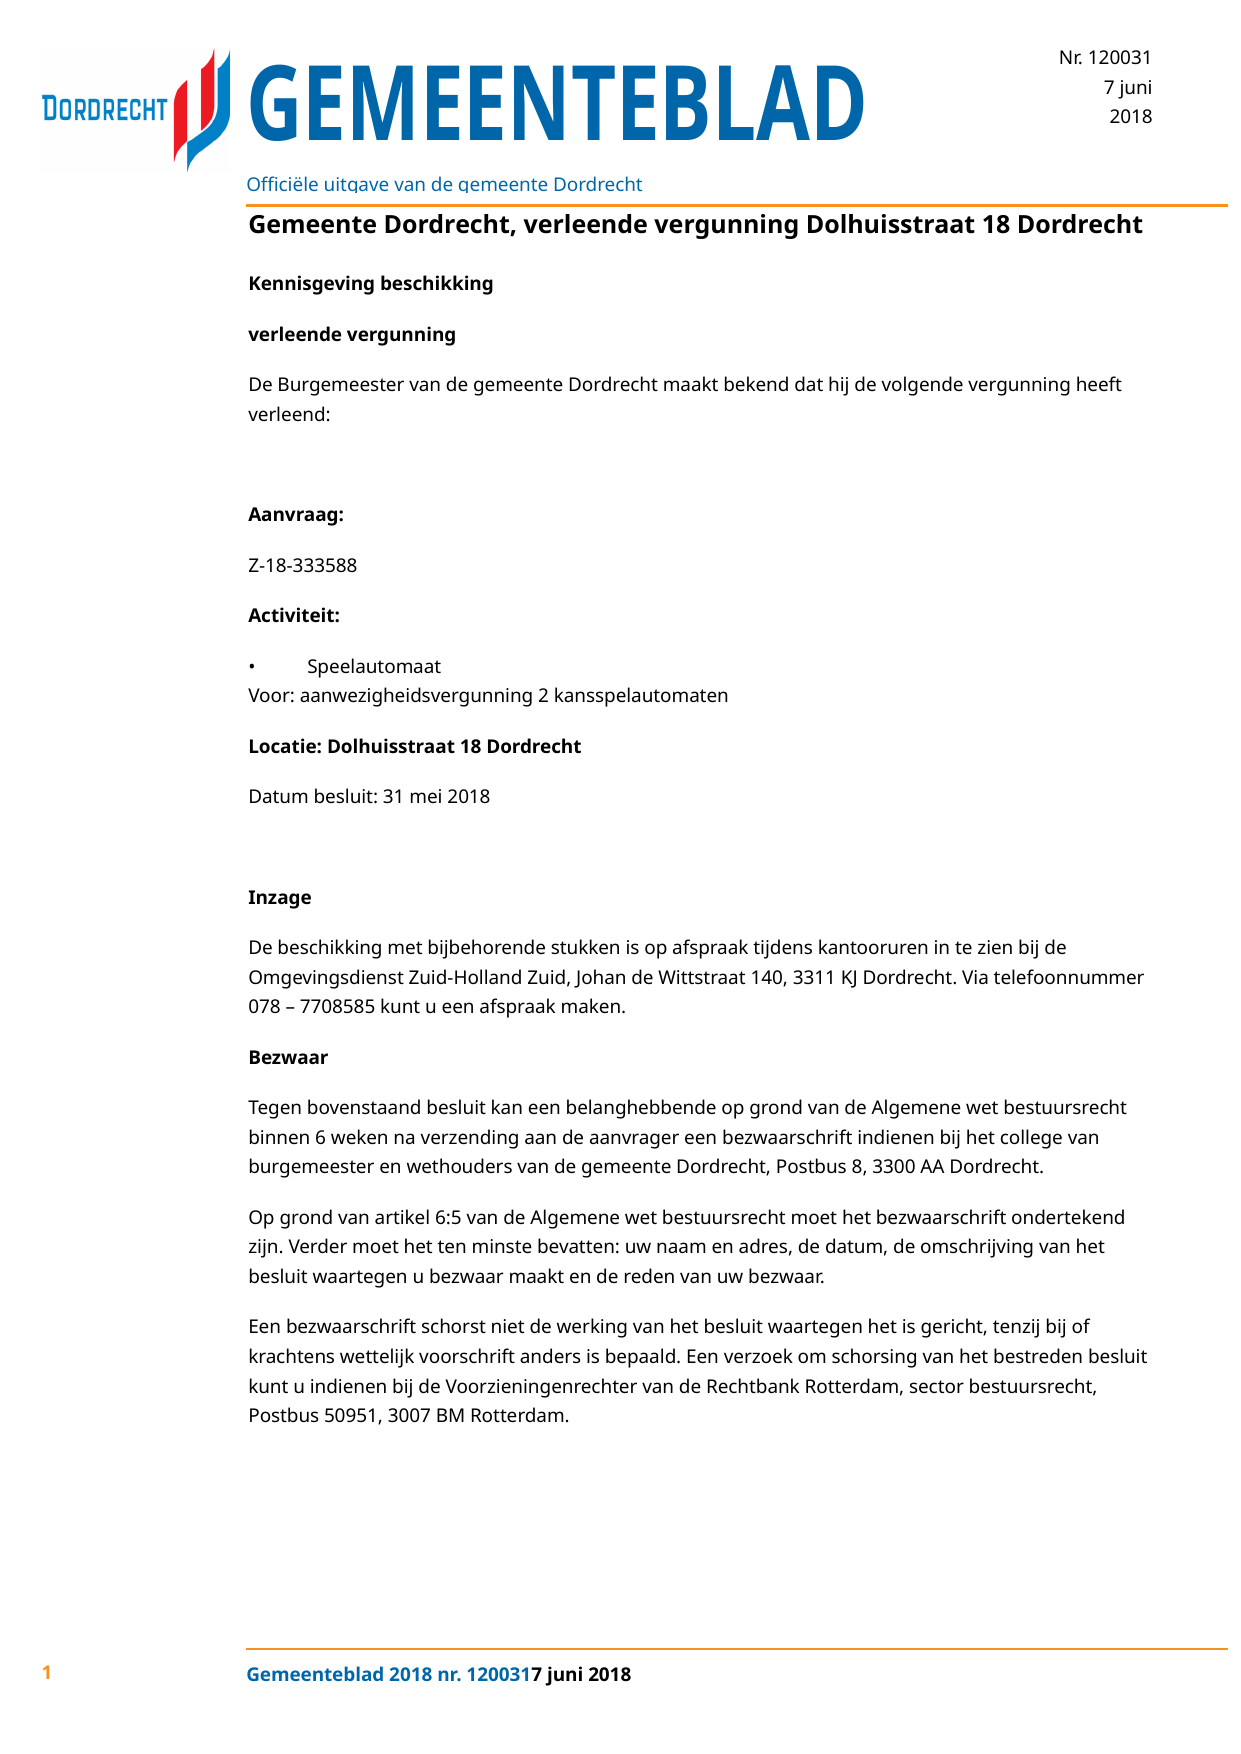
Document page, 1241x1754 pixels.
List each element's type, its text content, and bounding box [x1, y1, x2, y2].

list Speelautomaat [248, 653, 1152, 678]
text Gemeente Dordrecht, verleende vergunning Dolhuisstraat 18 Dordrecht [248, 207, 1152, 241]
text Voor: aanwezigheidsvergunning 2 kansspelautomaten [248, 682, 1152, 708]
text Tegen bovenstaand besluit kan een belanghebbende op grond van de Algemene wet bestuursrecht binnen 6 weken na verzending aan de aanvrager een bezwaarschrift indienen bij het college van burgemeester en wethouders van de gemeente Dordrecht, Postbus 8, 3300 AA Dordrecht. [248, 1094, 1152, 1179]
text Inzage [248, 884, 1152, 910]
text De Burgemeester van de gemeente Dordrecht maakt bekend dat hij de volgende vergunning heeft verleend: [248, 371, 1152, 426]
text Op grond van artikel 6:5 van de Algemene wet bestuursrecht moet het bezwaarschrift ondertekend zijn. Verder moet het ten minste bevatten: uw naam en adres, de datum, de omschrijving van het besluit waartegen u bezwaar maakt en de reden van uw bezwaar. [248, 1204, 1152, 1289]
text Datum besluit: 31 mei 2018 [248, 783, 1152, 809]
text Kennisgeving beschikking [248, 270, 1152, 296]
text Een bezwaarschrift schorst niet de werking van het besluit waartegen het is gericht, tenzij bij of krachtens wettelijk voorschrift anders is bepaald. Een verzoek om schorsing van het bestreden besluit kunt u indienen bij de Voorzieningenrechter van de Rechtbank Rotterdam, sector bestuursrecht, Postbus 50951, 3007 BM Rotterdam. [248, 1314, 1152, 1428]
text Locatie: Dolhuisstraat 18 Dordrecht [248, 733, 1152, 758]
text De beschikking met bijbehorende stukken is op afspraak tijdens kantooruren in te zien bij de Omgevingsdienst Zuid-Holland Zuid, Johan de Wittstraat 140, 3311 KJ Dordrecht. Via telefoonnummer 078 – 7708585 kunt u een afspraak maken. [248, 934, 1152, 1019]
text verleende vergunning [248, 321, 1152, 346]
text Activiteit: [248, 602, 1152, 628]
text Aanvraag: [248, 502, 1152, 527]
text Z-18-333588 [248, 552, 1152, 578]
picture [41, 47, 231, 172]
text Bezwaar [248, 1044, 1152, 1070]
